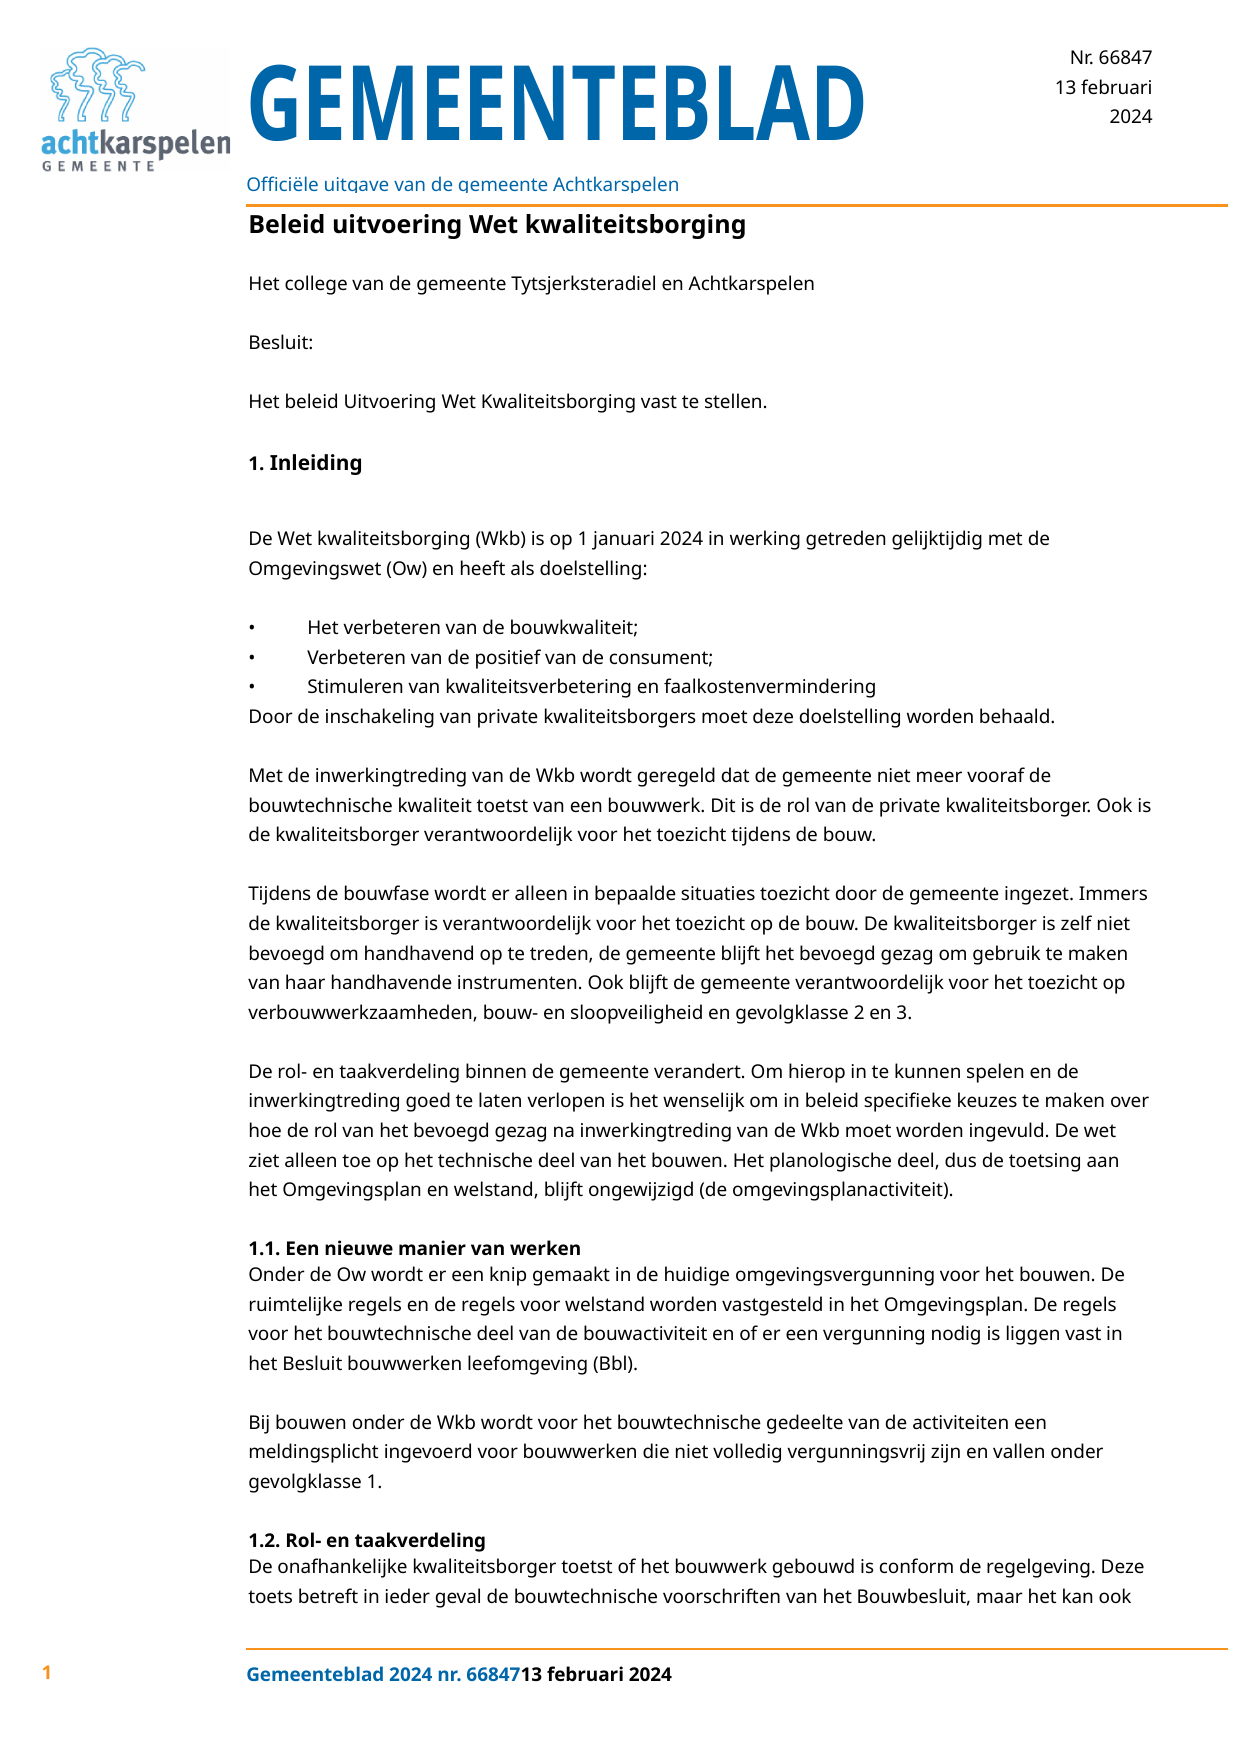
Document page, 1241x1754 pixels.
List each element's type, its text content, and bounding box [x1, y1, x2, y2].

text Beleid uitvoering Wet kwaliteitsborging [248, 207, 1152, 241]
list Stimuleren van kwaliteitsverbetering en faalkostenvermindering [248, 673, 1152, 699]
text 1.1. Een nieuwe manier van werken [248, 1236, 1152, 1261]
text Met de inwerkingtreding van de Wkb wordt geregeld dat de gemeente niet meer vooraf de bouwtechnische kwaliteit toetst van een bouwwerk. Dit is de rol van de private kwaliteitsborger. Ook is de kwaliteitsborger verantwoordelijk voor het toezicht tijdens de bouw. [248, 762, 1152, 847]
list Het verbeteren van de bouwkwaliteit; [248, 614, 1152, 640]
text Onder de Ow wordt er een knip gemaakt in de huidige omgevingsvergunning voor het bouwen. De ruimtelijke regels en de regels voor welstand worden vastgesteld in het Omgevingsplan. De regels voor het bouwtechnische deel van de bouwactiviteit en of er een vergunning nodig is liggen vast in het Besluit bouwwerken leefomgeving (Bbl). [248, 1261, 1152, 1376]
text Het college van de gemeente Tytsjerksteradiel en Achtkarspelen [248, 270, 1152, 296]
text De rol- en taakverdeling binnen de gemeente verandert. Om hierop in te kunnen spelen en de inwerkingtreding goed te laten verlopen is het wenselijk om in beleid specifieke keuzes te maken over hoe de rol van het bevoegd gezag na inwerkingtreding van de Wkb moet worden ingevuld. De wet ziet alleen toe op het technische deel van het bouwen. Het planologische deel, dus de toetsing aan het Omgevingsplan en welstand, blijft ongewijzigd (de omgevingsplanactiviteit). [248, 1058, 1152, 1202]
text 1.2. Rol- en taakverdeling [248, 1527, 1152, 1553]
text Bij bouwen onder de Wkb wordt voor het bouwtechnische gedeelte van de activiteiten een meldingsplicht ingevoerd voor bouwwerken die niet volledig vergunningsvrij zijn en vallen onder gevolgklasse 1. [248, 1409, 1152, 1494]
text De onafhankelijke kwaliteitsborger toetst of het bouwwerk gebouwd is conform de regelgeving. Deze toets betreft in ieder geval de bouwtechnische voorschriften van het Bouwbesluit, maar het kan ook [248, 1553, 1152, 1608]
text De Wet kwaliteitsborging (Wkb) is op 1 januari 2024 in werking getreden gelijktijdig met de Omgevingswet (Ow) en heeft als doelstelling: [248, 526, 1152, 581]
text 1. Inleiding [248, 448, 1152, 476]
text Het beleid Uitvoering Wet Kwaliteitsborging vast te stellen. [248, 389, 1152, 414]
text Tijdens de bouwfase wordt er alleen in bepaalde situaties toezicht door de gemeente ingezet. Immers de kwaliteitsborger is verantwoordelijk voor het toezicht op de bouw. De kwaliteitsborger is zelf niet bevoegd om handhavend op te treden, de gemeente blijft het bevoegd gezag om gebruik te maken van haar handhavende instrumenten. Ook blijft de gemeente verantwoordelijk voor het toezicht op verbouwwerkzaamheden, bouw- en sloopveiligheid en gevolgklasse 2 en 3. [248, 881, 1152, 1024]
picture [41, 47, 231, 172]
text Door de inschakeling van private kwaliteitsborgers moet deze doelstelling worden behaald. [248, 703, 1152, 729]
list Verbeteren van de positief van de consument; [248, 644, 1152, 669]
text Besluit: [248, 329, 1152, 355]
